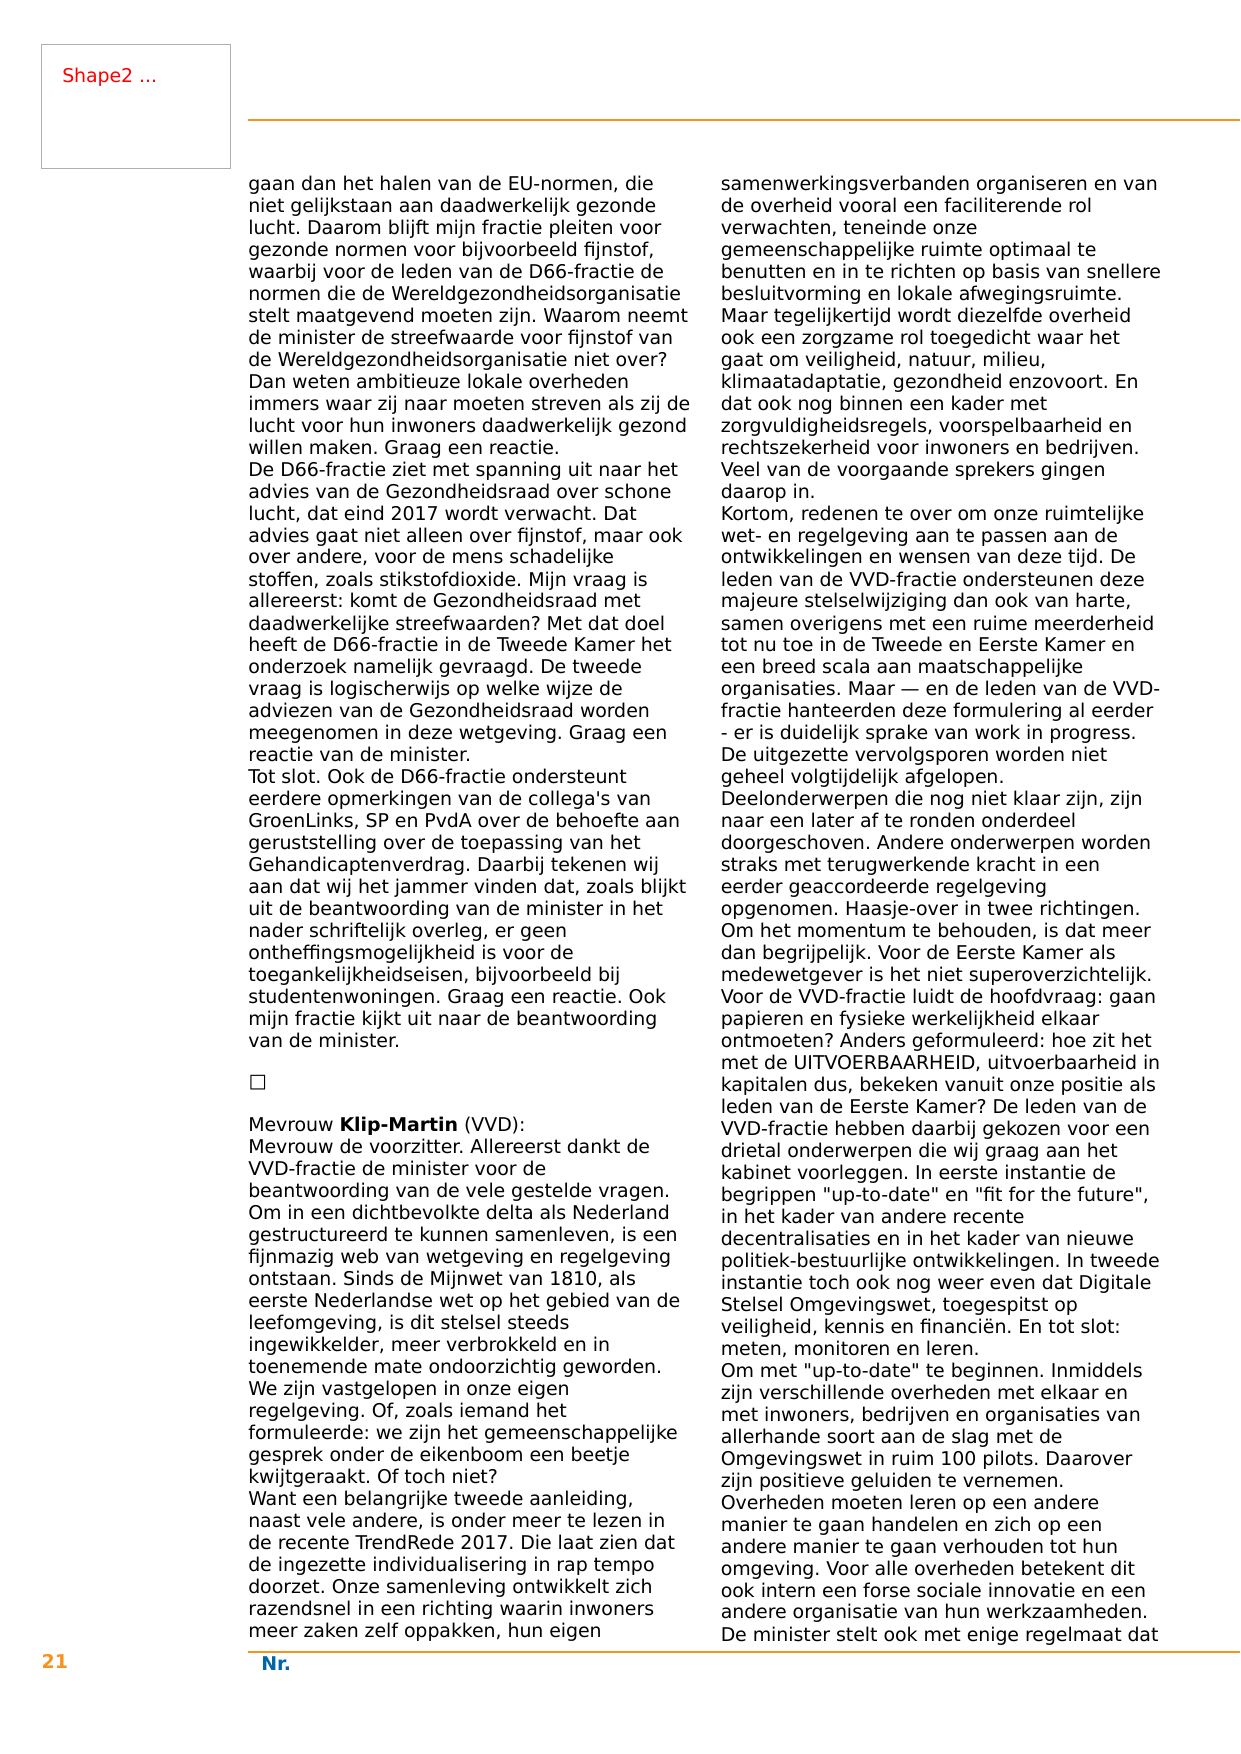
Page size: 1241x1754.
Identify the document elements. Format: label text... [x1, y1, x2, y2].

text Mevrouw de voorzitter. Allereerst dankt de VVD-fractie de minister voor de beantwoording van de vele gestelde vragen. Om in een dichtbevolkte delta als Nederland gestructureerd te kunnen samenleven, is een fijnmazig web van wetgeving en regelgeving ontstaan. Sinds de Mijnwet van 1810, als eerste Nederlandse wet op het gebied van de leefomgeving, is dit stelsel steeds ingewikkelder, meer verbrokkeld en in toenemende mate ondoorzichtig geworden. We zijn vastgelopen in onze eigen regelgeving. Of, zoals iemand het formuleerde: we zijn het gemeenschappelijke gesprek onder de eikenboom een beetje kwijtgeraakt. Of toch niet? [248, 1136, 691, 1488]
text ⬜ [248, 1072, 691, 1094]
text gaan dan het halen van de EU-normen, die niet gelijkstaan aan daadwerkelijk gezonde lucht. Daarom blijft mijn fractie pleiten voor gezonde normen voor bijvoorbeeld fijnstof, waarbij voor de leden van de D66-fractie de normen die de Wereldgezondheidsorganisatie stelt maatgevend moeten zijn. Waarom neemt de minister de streefwaarde voor fijnstof van de Wereldgezondheidsorganisatie niet over? Dan weten ambitieuze lokale overheden immers waar zij naar moeten streven als zij de lucht voor hun inwoners daadwerkelijk gezond willen maken. Graag een reactie. [248, 173, 691, 458]
text Tot slot. Ook de D66-fractie ondersteunt eerdere opmerkingen van de collega's van GroenLinks, SP en PvdA over de behoefte aan geruststelling over de toepassing van het Gehandicaptenverdrag. Daarbij tekenen wij aan dat wij het jammer vinden dat, zoals blijkt uit de beantwoording van de minister in het nader schriftelijk overleg, er geen ontheffingsmogelijkheid is voor de toegankelijkheidseisen, bijvoorbeeld bij studentenwoningen. Graag een reactie. Ook mijn fractie kijkt uit naar de beantwoording van de minister. [248, 766, 691, 1052]
text Want een belangrijke tweede aanleiding, naast vele andere, is onder meer te lezen in de recente TrendRede 2017. Die laat zien dat de ingezette individualisering in rap tempo doorzet. Onze samenleving ontwikkelt zich razendsnel in een richting waarin inwoners meer zaken zelf oppakken, hun eigen [248, 1488, 691, 1641]
text Om met "up-to-date" te beginnen. Inmiddels zijn verschillende overheden met elkaar en met inwoners, bedrijven en organisaties van allerhande soort aan de slag met de Omgevingswet in ruim 100 pilots. Daarover zijn positieve geluiden te vernemen. Overheden moeten leren op een andere manier te gaan handelen en zich op een andere manier te gaan verhouden tot hun omgeving. Voor alle overheden betekent dit ook intern een forse sociale innovatie en een andere organisatie van hun werkzaamheden. De minister stelt ook met enige regelmaat dat [721, 1360, 1163, 1645]
text Kortom, redenen te over om onze ruimtelijke wet- en regelgeving aan te passen aan de ontwikkelingen en wensen van deze tijd. De leden van de VVD-fractie ondersteunen deze majeure stelselwijziging dan ook van harte, samen overigens met een ruime meerderheid tot nu toe in de Tweede en Eerste Kamer en een breed scala aan maatschappelijke organisaties. Maar — en de leden van de VVD-fractie hanteerden deze formulering al eerder - er is duidelijk sprake van work in progress. De uitgezette vervolgsporen worden niet geheel volgtijdelijk afgelopen. Deelonderwerpen die nog niet klaar zijn, zijn naar een later af te ronden onderdeel doorgeschoven. Andere onderwerpen worden straks met terugwerkende kracht in een eerder geaccordeerde regelgeving opgenomen. Haasje-over in twee richtingen. Om het momentum te behouden, is dat meer dan begrijpelijk. Voor de Eerste Kamer als medewetgever is het niet superoverzichtelijk. [721, 502, 1163, 986]
text samenwerkingsverbanden organiseren en van de overheid vooral een faciliterende rol verwachten, teneinde onze gemeenschappelijke ruimte optimaal te benutten en in te richten op basis van snellere besluitvorming en lokale afwegingsruimte. Maar tegelijkertijd wordt diezelfde overheid ook een zorgzame rol toegedicht waar het gaat om veiligheid, natuur, milieu, klimaatadaptatie, gezondheid enzovoort. En dat ook nog binnen een kader met zorgvuldigheidsregels, voorspelbaarheid en rechtszekerheid voor inwoners en bedrijven. Veel van de voorgaande sprekers gingen daarop in. [721, 173, 1163, 502]
text Mevrouw Klip-Martin (VVD): [248, 1114, 691, 1136]
text Voor de VVD-fractie luidt de hoofdvraag: gaan papieren en fysieke werkelijkheid elkaar ontmoeten? Anders geformuleerd: hoe zit het met de UITVOERBAARHEID, uitvoerbaarheid in kapitalen dus, bekeken vanuit onze positie als leden van de Eerste Kamer? De leden van de VVD-fractie hebben daarbij gekozen voor een drietal onderwerpen die wij graag aan het kabinet voorleggen. In eerste instantie de begrippen "up-to-date" en "fit for the future", in het kader van andere recente decentralisaties en in het kader van nieuwe politiek-bestuurlijke ontwikkelingen. In tweede instantie toch ook nog weer even dat Digitale Stelsel Omgevingswet, toegespitst op veiligheid, kennis en financiën. En tot slot: meten, monitoren en leren. [721, 986, 1163, 1360]
text De D66-fractie ziet met spanning uit naar het advies van de Gezondheidsraad over schone lucht, dat eind 2017 wordt verwacht. Dat advies gaat niet alleen over fijnstof, maar ook over andere, voor de mens schadelijke stoffen, zoals stikstofdioxide. Mijn vraag is allereerst: komt de Gezondheidsraad met daadwerkelijke streefwaarden? Met dat doel heeft de D66-fractie in de Tweede Kamer het onderzoek namelijk gevraagd. De tweede vraag is logischerwijs op welke wijze de adviezen van de Gezondheidsraad worden meegenomen in deze wetgeving. Graag een reactie van de minister. [248, 458, 691, 766]
